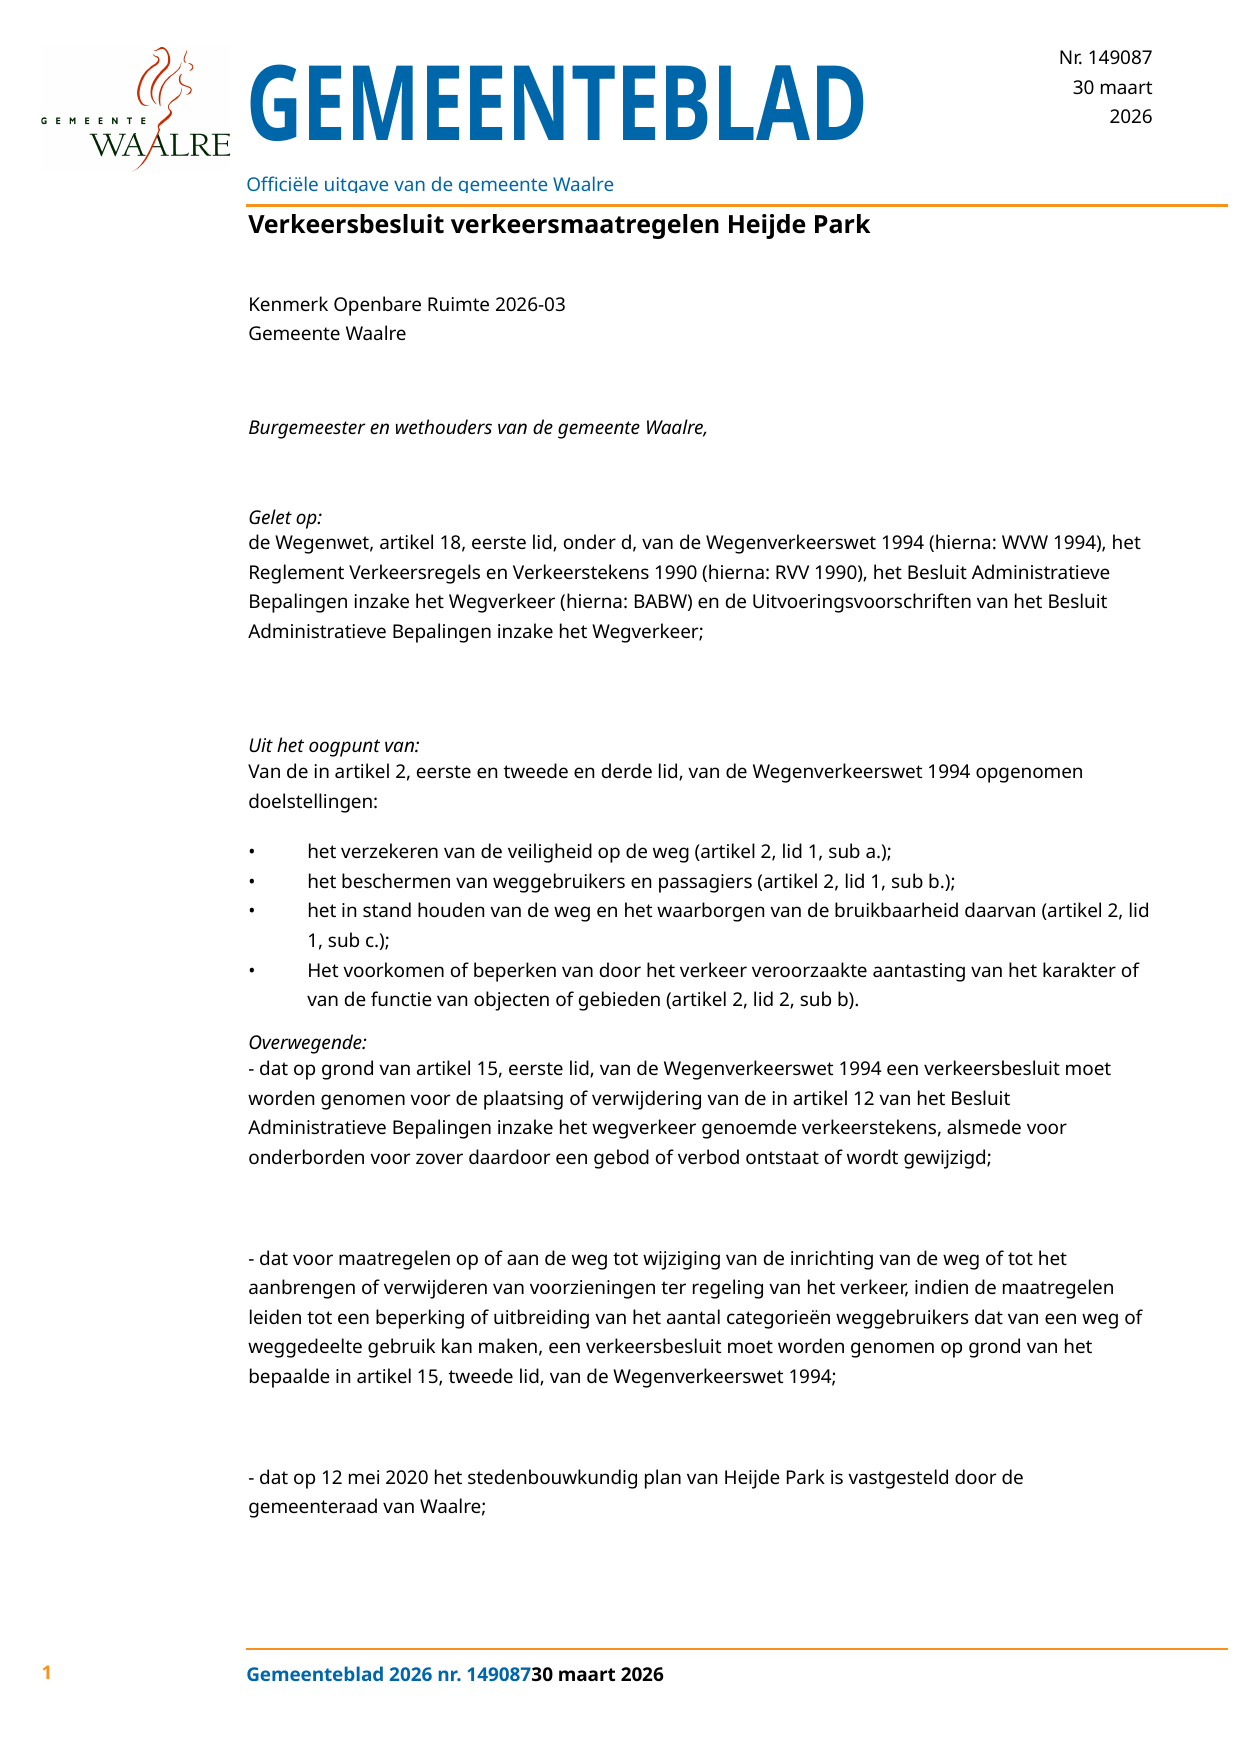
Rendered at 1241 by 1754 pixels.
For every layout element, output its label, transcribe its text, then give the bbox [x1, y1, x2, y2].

text de Wegenwet, artikel 18, eerste lid, onder d, van de Wegenverkeerswet 1994 (hierna: WVW 1994), het Reglement Verkeersregels en Verkeerstekens 1990 (hierna: RVV 1990), het Besluit Administratieve Bepalingen inzake het Wegverkeer (hierna: BABW) en de Uitvoeringsvoorschriften van het Besluit Administratieve Bepalingen inzake het Wegverkeer; [248, 529, 1152, 644]
text - dat op 12 mei 2020 het stedenbouwkundig plan van Heijde Park is vastgesteld door de gemeenteraad van Waalre; [248, 1464, 1152, 1519]
text Gemeente Waalre [248, 321, 1152, 346]
text Gelet op: [248, 504, 1152, 529]
text Verkeersbesluit verkeersmaatregelen Heijde Park [248, 207, 1152, 241]
picture [41, 47, 231, 172]
list Het voorkomen of beperken van door het verkeer veroorzaakte aantasting van het karakter of van de functie van objecten of gebieden (artikel 2, lid 2, sub b). [248, 957, 1152, 1012]
text Overwegende: [248, 1029, 1152, 1055]
list het beschermen van weggebruikers en passagiers (artikel 2, lid 1, sub b.); [248, 868, 1152, 894]
text Burgemeester en wethouders van de gemeente Waalre, [248, 414, 1152, 440]
text - dat voor maatregelen op of aan de weg tot wijziging van de inrichting van de weg of tot het aanbrengen of verwijderen van voorzieningen ter regeling van het verkeer, indien de maatregelen leiden tot een beperking of uitbreiding van het aantal categorieën weggebruikers dat van een weg of weggedeelte gebruik kan maken, een verkeersbesluit moet worden genomen op grond van het bepaalde in artikel 15, tweede lid, van de Wegenverkeerswet 1994; [248, 1245, 1152, 1389]
text Uit het oogpunt van: [248, 733, 1152, 758]
list het verzekeren van de veiligheid op de weg (artikel 2, lid 1, sub a.); [248, 838, 1152, 864]
list het in stand houden van de weg en het waarborgen van de bruikbaarheid daarvan (artikel 2, lid 1, sub c.); [248, 898, 1152, 953]
text Van de in artikel 2, eerste en tweede en derde lid, van de Wegenverkeerswet 1994 opgenomen doelstellingen: [248, 758, 1152, 814]
text - dat op grond van artikel 15, eerste lid, van de Wegenverkeerswet 1994 een verkeersbesluit moet worden genomen voor de plaatsing of verwijdering van de in artikel 12 van het Besluit Administratieve Bepalingen inzake het wegverkeer genoemde verkeerstekens, alsmede voor onderborden voor zover daardoor een gebod of verbod ontstaat of wordt gewijzigd; [248, 1055, 1152, 1170]
text Kenmerk Openbare Ruimte 2026-03 [248, 291, 1152, 317]
